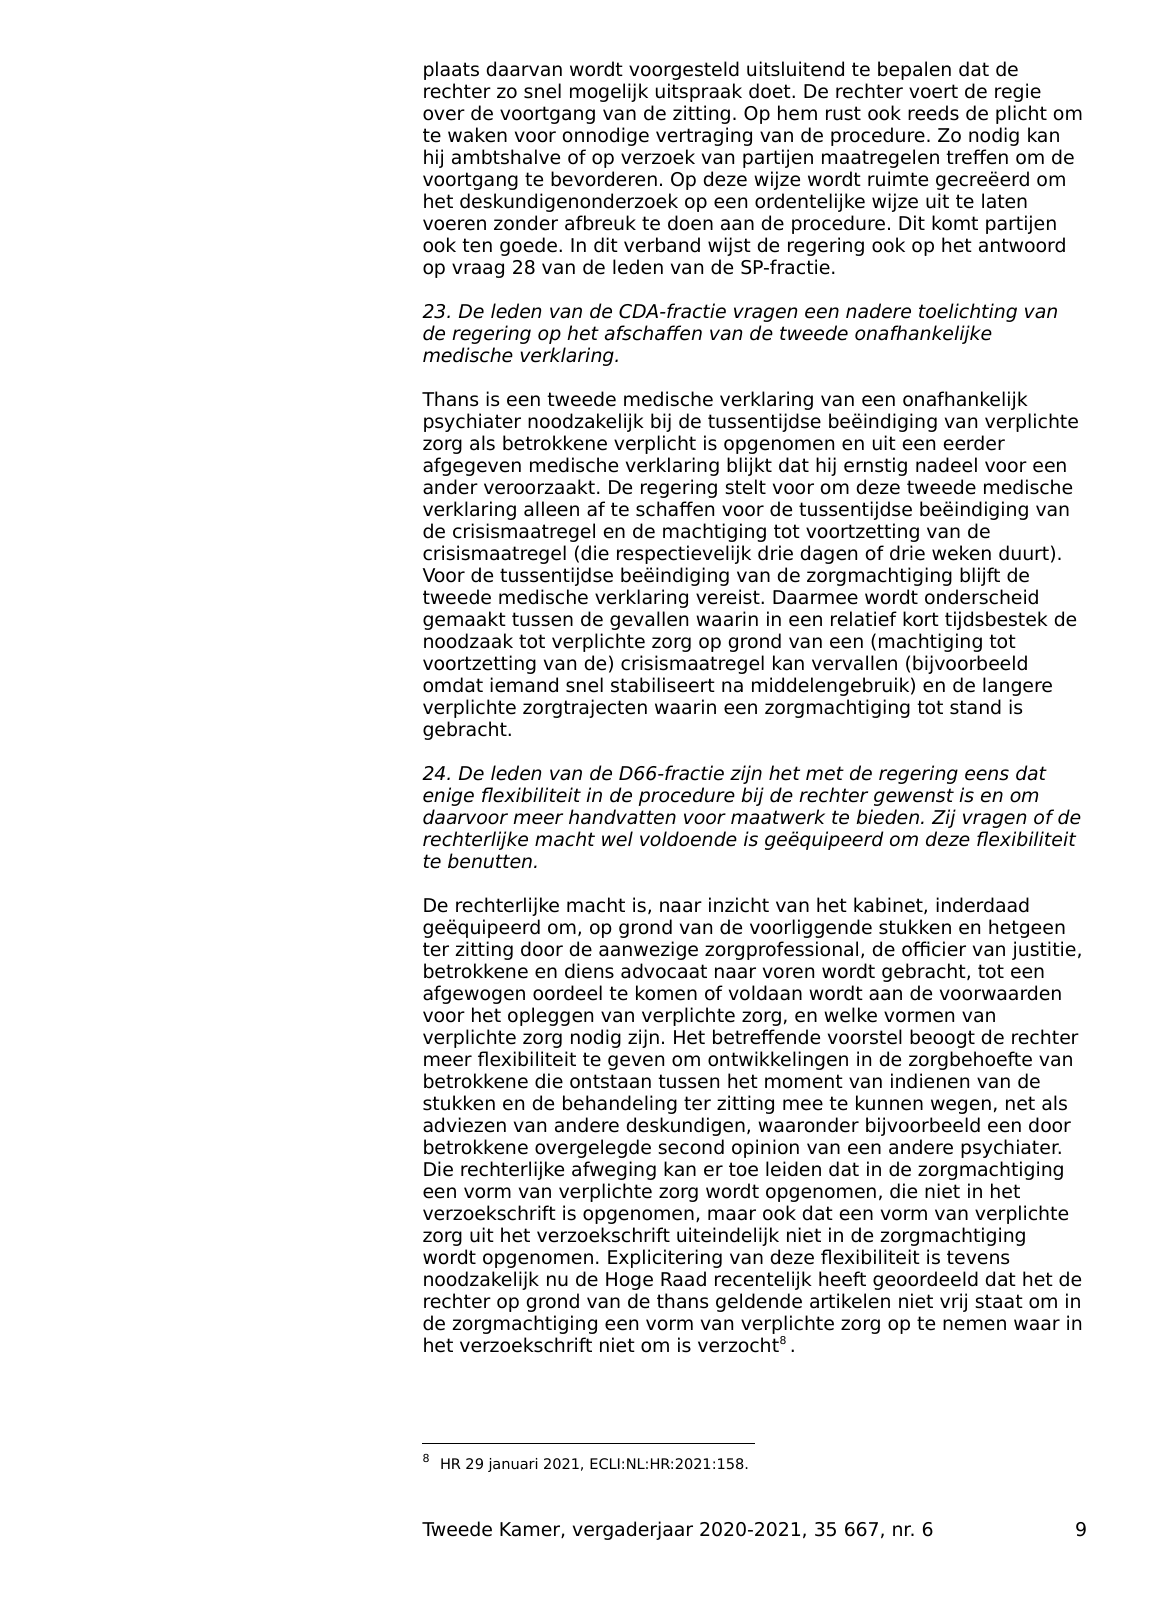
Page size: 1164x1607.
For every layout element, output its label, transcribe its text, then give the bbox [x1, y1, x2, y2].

text HR 29 januari 2021, ECLI:NL:HR:2021:158. [422, 1452, 1087, 1474]
text plaats daarvan wordt voorgesteld uitsluitend te bepalen dat de rechter zo snel mogelijk uitspraak doet. De rechter voert de regie over de voortgang van de zitting. Op hem rust ook reeds de plicht om te waken voor onnodige vertraging van de procedure. Zo nodig kan hij ambtshalve of op verzoek van partijen maatregelen treffen om de voortgang te bevorderen. Op deze wijze wordt ruimte gecreëerd om het deskundigenonderzoek op een ordentelijke wijze uit te laten voeren zonder afbreuk te doen aan de procedure. Dit komt partijen ook ten goede. In dit verband wijst de regering ook op het antwoord op vraag 28 van de leden van de SP-fractie. [422, 59, 1087, 279]
text Thans is een tweede medische verklaring van een onafhankelijk psychiater noodzakelijk bij de tussentijdse beëindiging van verplichte zorg als betrokkene verplicht is opgenomen en uit een eerder afgegeven medische verklaring blijkt dat hij ernstig nadeel voor een ander veroorzaakt. De regering stelt voor om deze tweede medische verklaring alleen af te schaffen voor de tussentijdse beëindiging van de crisismaatregel en de machtiging tot voortzetting van de crisismaatregel (die respectievelijk drie dagen of drie weken duurt). Voor de tussentijdse beëindiging van de zorgmachtiging blijft de tweede medische verklaring vereist. Daarmee wordt onderscheid gemaakt tussen de gevallen waarin in een relatief kort tijdsbestek de noodzaak tot verplichte zorg op grond van een (machtiging tot voortzetting van de) crisismaatregel kan vervallen (bijvoorbeeld omdat iemand snel stabiliseert na middelengebruik) en de langere verplichte zorgtrajecten waarin een zorgmachtiging tot stand is gebracht. [422, 389, 1087, 741]
text 23. De leden van de CDA-fractie vragen een nadere toelichting van de regering op het afschaffen van de tweede onafhankelijke medische verklaring. [422, 301, 1087, 367]
text 24. De leden van de D66-fractie zijn het met de regering eens dat enige flexibiliteit in de procedure bij de rechter gewenst is en om daarvoor meer handvatten voor maatwerk te bieden. Zij vragen of de rechterlijke macht wel voldoende is geëquipeerd om deze flexibiliteit te benutten. [422, 763, 1087, 873]
text De rechterlijke macht is, naar inzicht van het kabinet, inderdaad geëquipeerd om, op grond van de voorliggende stukken en hetgeen ter zitting door de aanwezige zorgprofessional, de officier van justitie, betrokkene en diens advocaat naar voren wordt gebracht, tot een afgewogen oordeel te komen of voldaan wordt aan de voorwaarden voor het opleggen van verplichte zorg, en welke vormen van verplichte zorg nodig zijn. Het betreffende voorstel beoogt de rechter meer flexibiliteit te geven om ontwikkelingen in de zorgbehoefte van betrokkene die ontstaan tussen het moment van indienen van de stukken en de behandeling ter zitting mee te kunnen wegen, net als adviezen van andere deskundigen, waaronder bijvoorbeeld een door betrokkene overgelegde second opinion van een andere psychiater. Die rechterlijke afweging kan er toe leiden dat in de zorgmachtiging een vorm van verplichte zorg wordt opgenomen, die niet in het verzoekschrift is opgenomen, maar ook dat een vorm van verplichte zorg uit het verzoekschrift uiteindelijk niet in de zorgmachtiging wordt opgenomen. Explicitering van deze flexibiliteit is tevens noodzakelijk nu de Hoge Raad recentelijk heeft geoordeeld dat het de rechter op grond van de thans geldende artikelen niet vrij staat om in de zorgmachtiging een vorm van verplichte zorg op te nemen waar in het verzoekschrift niet om is verzocht. [422, 895, 1087, 1357]
